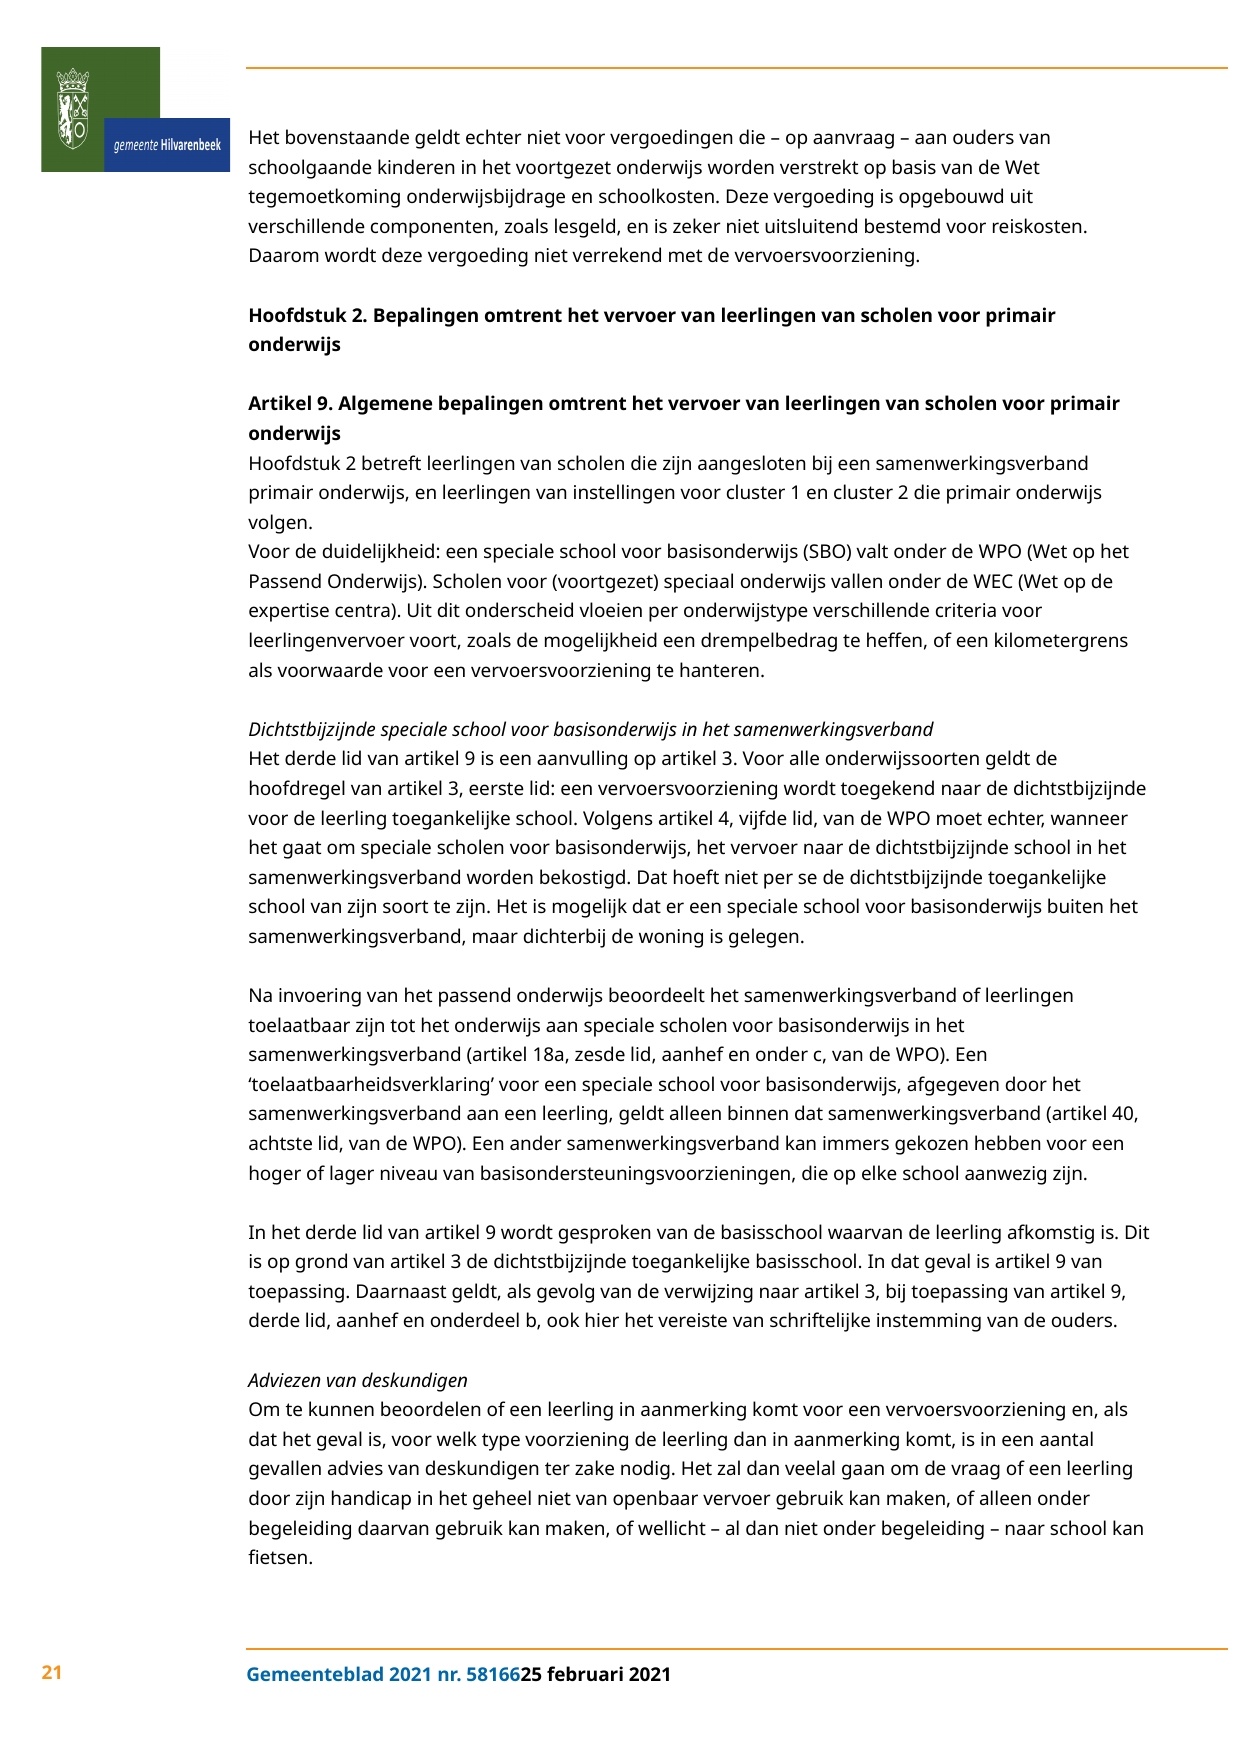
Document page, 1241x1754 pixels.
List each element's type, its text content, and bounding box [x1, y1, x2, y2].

text In het derde lid van artikel 9 wordt gesproken van de basisschool waarvan de leerling afkomstig is. Dit is op grond van artikel 3 de dichtstbijzijnde toegankelijke basisschool. In dat geval is artikel 9 van toepassing. Daarnaast geldt, als gevolg van de verwijzing naar artikel 3, bij toepassing van artikel 9, derde lid, aanhef en onderdeel b, ook hier het vereiste van schriftelijke instemming van de ouders. [248, 1219, 1152, 1333]
text Na invoering van het passend onderwijs beoordeelt het samenwerkingsverband of leerlingen toelaatbaar zijn tot het onderwijs aan speciale scholen voor basisonderwijs in het samenwerkingsverband (artikel 18a, zesde lid, aanhef en onder c, van de WPO). Een ‘toelaatbaarheidsverklaring’ voor een speciale school voor basisonderwijs, afgegeven door het samenwerkingsverband aan een leerling, geldt alleen binnen dat samenwerkingsverband (artikel 40, achtste lid, van de WPO). Een ander samenwerkingsverband kan immers gekozen hebben voor een hoger of lager niveau van basisondersteuningsvoorzieningen, die op elke school aanwezig zijn. [248, 982, 1152, 1186]
text Dichtstbijzijnde speciale school voor basisonderwijs in het samenwerkingsverband [248, 716, 1152, 742]
text Om te kunnen beoordelen of een leerling in aanmerking komt voor een vervoersvoorziening en, als dat het geval is, voor welk type voorziening de leerling dan in aanmerking komt, is in een aantal gevallen advies van deskundigen ter zake nodig. Het zal dan veelal gaan om de vraag of een leerling door zijn handicap in het geheel niet van openbaar vervoer gebruik kan maken, of alleen onder begeleiding daarvan gebruik kan maken, of wellicht – al dan niet onder begeleiding – naar school kan fietsen. [248, 1396, 1152, 1570]
text Het derde lid van artikel 9 is een aanvulling op artikel 3. Voor alle onderwijssoorten geldt de hoofdregel van artikel 3, eerste lid: een vervoersvoorziening wordt toegekend naar de dichtstbijzijnde voor de leerling toegankelijke school. Volgens artikel 4, vijfde lid, van de WPO moet echter, wanneer het gaat om speciale scholen voor basisonderwijs, het vervoer naar de dichtstbijzijnde school in het samenwerkingsverband worden bekostigd. Dat hoeft niet per se de dichtstbijzijnde toegankelijke school van zijn soort te zijn. Het is mogelijk dat er een speciale school voor basisonderwijs buiten het samenwerkingsverband, maar dichterbij de woning is gelegen. [248, 746, 1152, 949]
text Voor de duidelijkheid: een speciale school voor basisonderwijs (SBO) valt onder de WPO (Wet op het Passend Onderwijs). Scholen voor (voortgezet) speciaal onderwijs vallen onder de WEC (Wet op de expertise centra). Uit dit onderscheid vloeien per onderwijstype verschillende criteria voor leerlingenvervoer voort, zoals de mogelijkheid een drempelbedrag te heffen, of een kilometergrens als voorwaarde voor een vervoersvoorziening te hanteren. [248, 538, 1152, 683]
text Hoofdstuk 2 betreft leerlingen van scholen die zijn aangesloten bij een samenwerkingsverband primair onderwijs, en leerlingen van instellingen voor cluster 1 en cluster 2 die primair onderwijs volgen. [248, 450, 1152, 535]
text Adviezen van deskundigen [248, 1367, 1152, 1393]
picture [41, 47, 231, 172]
text Hoofdstuk 2. Bepalingen omtrent het vervoer van leerlingen van scholen voor primair onderwijs [248, 302, 1152, 357]
text Artikel 9. Algemene bepalingen omtrent het vervoer van leerlingen van scholen voor primair onderwijs [248, 391, 1152, 446]
text Het bovenstaande geldt echter niet voor vergoedingen die – op aanvraag – aan ouders van schoolgaande kinderen in het voortgezet onderwijs worden verstrekt op basis van de Wet tegemoetkoming onderwijsbijdrage en schoolkosten. Deze vergoeding is opgebouwd uit verschillende componenten, zoals lesgeld, en is zeker niet uitsluitend bestemd voor reiskosten. Daarom wordt deze vergoeding niet verrekend met de vervoersvoorziening. [248, 124, 1152, 268]
